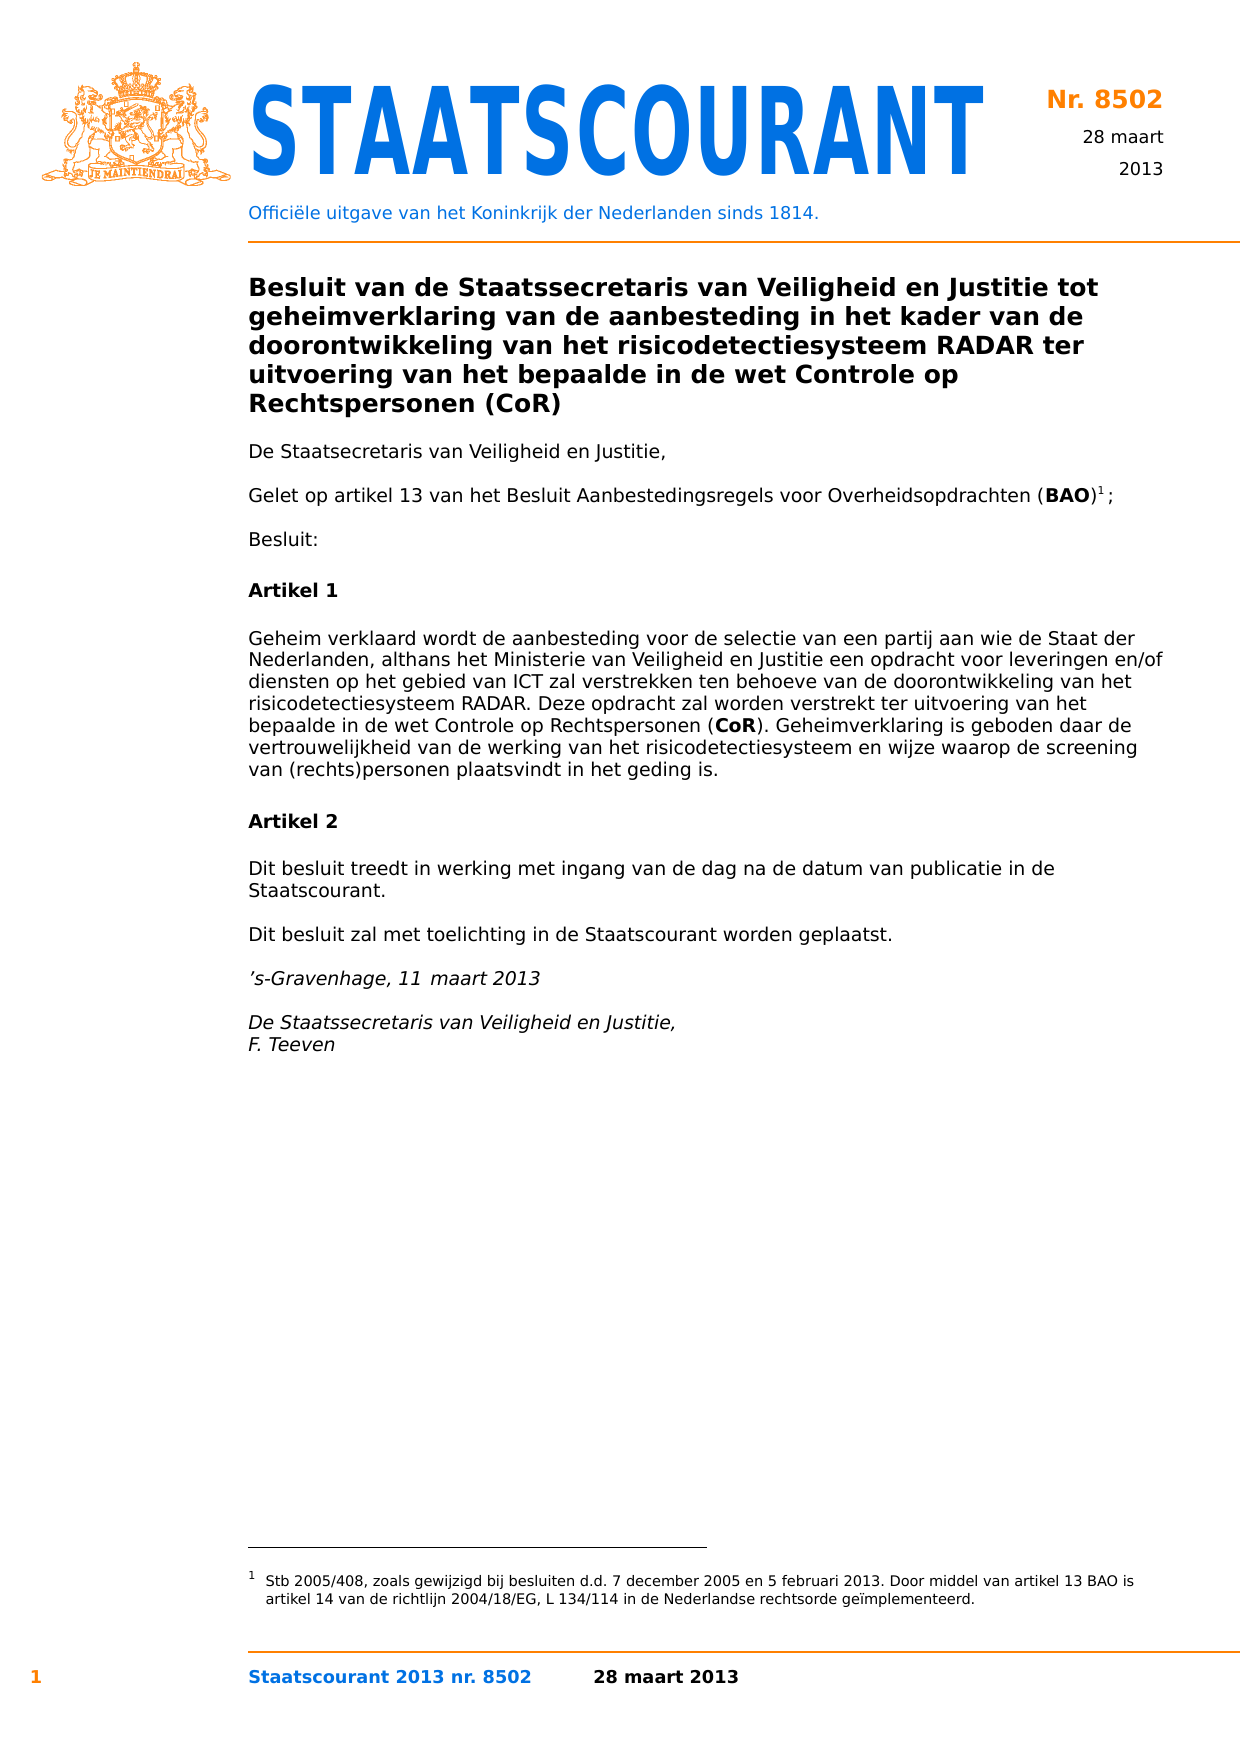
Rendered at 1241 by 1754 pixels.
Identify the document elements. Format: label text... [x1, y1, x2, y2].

text Dit besluit zal met toelichting in de Staatscourant worden geplaatst. [248, 924, 1163, 946]
text ’s-Gravenhage, 11 maart 2013 [248, 968, 1163, 990]
table_header STAATSCOURANT [248, 62, 998, 203]
text De Staatssecretaris van Veiligheid en Justitie, F. Teeven [248, 1012, 1163, 1056]
table_cell Officiële uitgave van het Koninkrijk der Nederlanden sinds 1814. [248, 203, 1240, 241]
subtitle Besluit van de Staatssecretaris van Veiligheid en Justitie tot geheimverklaring van de aanbesteding in het kader van de doorontwikkeling van het risicodetectiesysteem RADAR ter uitvoering van het bepaalde in de wet Controle op Rechtspersonen (CoR) [248, 273, 1163, 419]
text Stb 2005/408, zoals gewijzigd bij besluiten d.d. 7 december 2005 en 5 februari 2013. Door middel van artikel 13 BAO is artikel 14 van de richtlijn 2004/18/EG, L 134/114 in de Nederlandse rechtsorde geïmplementeerd. [248, 1569, 1163, 1608]
subtitle Artikel 1 [248, 580, 1163, 602]
text De Staatsecretaris van Veiligheid en Justitie, [248, 441, 1163, 463]
text Dit besluit treedt in werking met ingang van de dag na de datum van publicatie in de Staatscourant. [248, 858, 1163, 902]
table_header [25, 62, 248, 241]
table_header Nr. 8502 [998, 62, 1240, 121]
subtitle Artikel 2 [248, 811, 1163, 833]
text Gelet op artikel 13 van het Besluit Aanbestedingsregels voor Overheidsopdrachten (BAO); [248, 484, 1163, 507]
table_cell 28 maart [998, 121, 1240, 153]
table_cell 2013 [998, 153, 1240, 203]
picture [41, 62, 231, 186]
text Besluit: [248, 528, 1163, 550]
text Geheim verklaard wordt de aanbesteding voor de selectie van een partij aan wie de Staat der Nederlanden, althans het Ministerie van Veiligheid en Justitie een opdracht voor leveringen en/of diensten op het gebied van ICT zal verstrekken ten behoeve van de doorontwikkeling van het risicodetectiesysteem RADAR. Deze opdracht zal worden verstrekt ter uitvoering van het bepaalde in de wet Controle op Rechtspersonen (CoR). Geheimverklaring is geboden daar de vertrouwelijkheid van de werking van het risicodetectiesysteem en wijze waarop de screening van (rechts)personen plaatsvindt in het geding is. [248, 627, 1163, 781]
